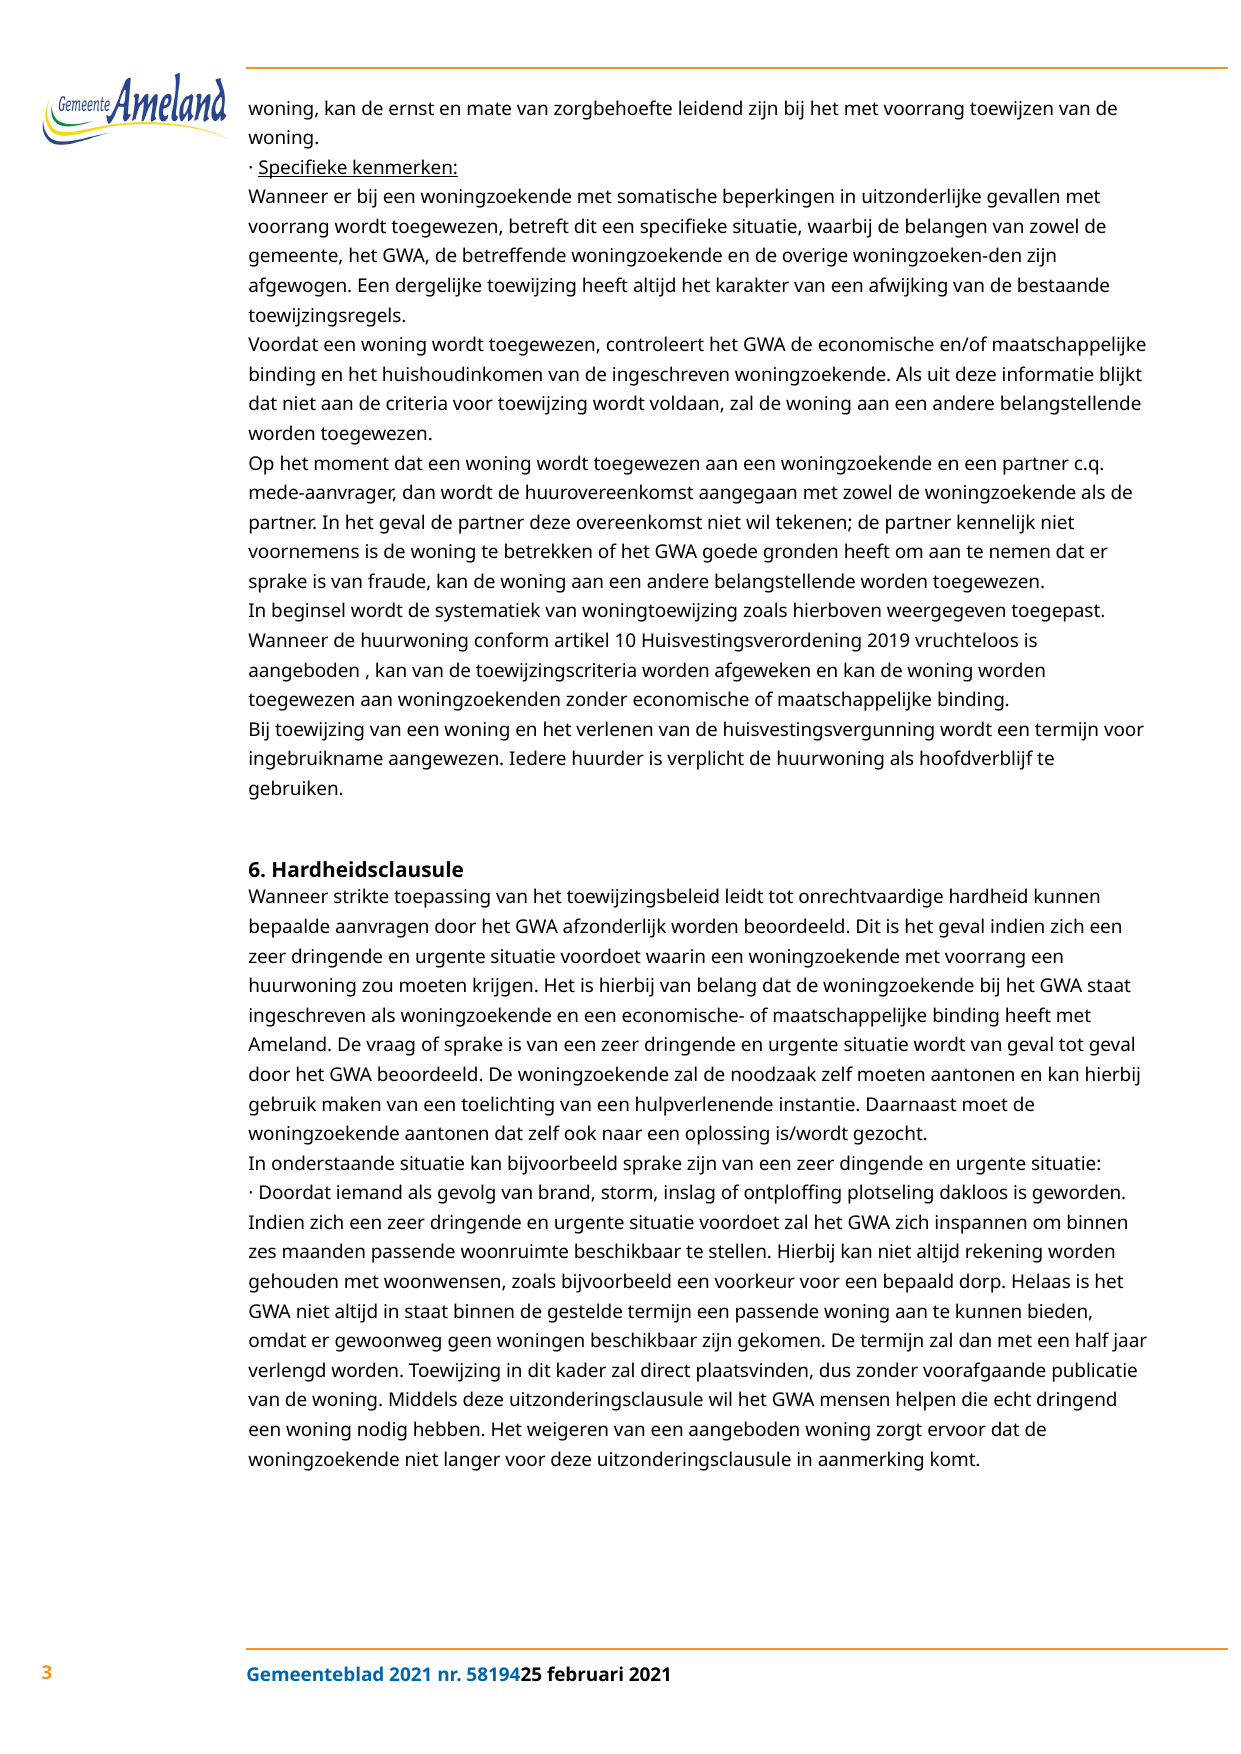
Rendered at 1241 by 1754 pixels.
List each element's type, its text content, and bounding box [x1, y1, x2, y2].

text In beginsel wordt de systematiek van woningtoewijzing zoals hierboven weergegeven toegepast. Wanneer de huurwoning conform artikel 10 Huisvestingsverordening 2019 vruchteloos is aangeboden , kan van de toewijzingscriteria worden afgeweken en kan de woning worden toegewezen aan woningzoekenden zonder economische of maatschappelijke binding. [248, 598, 1152, 712]
text Op het moment dat een woning wordt toegewezen aan een woningzoekende en een partner c.q. mede-aanvrager, dan wordt de huurovereenkomst aangegaan met zowel de woningzoekende als de partner. In het geval de partner deze overeenkomst niet wil tekenen; de partner kennelijk niet voornemens is de woning te betrekken of het GWA goede gronden heeft om aan te nemen dat er sprake is van fraude, kan de woning aan een andere belangstellende worden toegewezen. [248, 450, 1152, 594]
text woning, kan de ernst en mate van zorgbehoefte leidend zijn bij het met voorrang toewijzen van de woning. [248, 95, 1152, 150]
text Wanneer strikte toepassing van het toewijzingsbeleid leidt tot onrechtvaardige hardheid kunnen bepaalde aanvragen door het GWA afzonderlijk worden beoordeeld. Dit is het geval indien zich een zeer dringende en urgente situatie voordoet waarin een woningzoekende met voorrang een huurwoning zou moeten krijgen. Het is hierbij van belang dat de woningzoekende bij het GWA staat ingeschreven als woningzoekende en een economische- of maatschappelijke binding heeft met Ameland. De vraag of sprake is van een zeer dringende en urgente situatie wordt van geval tot geval door het GWA beoordeeld. De woningzoekende zal de noodzaak zelf moeten aantonen en kan hierbij gebruik maken van een toelichting van een hulpverlenende instantie. Daarnaast moet de woningzoekende aantonen dat zelf ook naar een oplossing is/wordt gezocht. [248, 884, 1152, 1146]
text 6. Hardheidsclausule [248, 855, 1152, 884]
text Wanneer er bij een woningzoekende met somatische beperkingen in uitzonderlijke gevallen met voorrang wordt toegewezen, betreft dit een specifieke situatie, waarbij de belangen van zowel de gemeente, het GWA, de betreffende woningzoekende en de overige woningzoeken-den zijn afgewogen. Een dergelijke toewijzing heeft altijd het karakter van een afwijking van de bestaande toewijzingsregels. [248, 183, 1152, 328]
text · Doordat iemand als gevolg van brand, storm, inslag of ontploffing plotseling dakloos is geworden. [248, 1179, 1152, 1205]
picture [41, 47, 231, 172]
text Voordat een woning wordt toegewezen, controleert het GWA de economische en/of maatschappelijke binding en het huishoudinkomen van de ingeschreven woningzoekende. Als uit deze informatie blijkt dat niet aan de criteria voor toewijzing wordt voldaan, zal de woning aan een andere belangstellende worden toegewezen. [248, 331, 1152, 446]
text In onderstaande situatie kan bijvoorbeeld sprake zijn van een zeer dingende en urgente situatie: [248, 1150, 1152, 1176]
text · Specifieke kenmerken: [248, 154, 1152, 180]
text Bij toewijzing van een woning en het verlenen van de huisvestingsvergunning wordt een termijn voor ingebruikname aangewezen. Iedere huurder is verplicht de huurwoning als hoofdverblijf te gebruiken. [248, 716, 1152, 801]
text Indien zich een zeer dringende en urgente situatie voordoet zal het GWA zich inspannen om binnen zes maanden passende woonruimte beschikbaar te stellen. Hierbij kan niet altijd rekening worden gehouden met woonwensen, zoals bijvoorbeeld een voorkeur voor een bepaald dorp. Helaas is het GWA niet altijd in staat binnen de gestelde termijn een passende woning aan te kunnen bieden, omdat er gewoonweg geen woningen beschikbaar zijn gekomen. De termijn zal dan met een half jaar verlengd worden. Toewijzing in dit kader zal direct plaatsvinden, dus zonder voorafgaande publicatie van de woning. Middels deze uitzonderingsclausule wil het GWA mensen helpen die echt dringend een woning nodig hebben. Het weigeren van een aangeboden woning zorgt ervoor dat de woningzoekende niet langer voor deze uitzonderingsclausule in aanmerking komt. [248, 1209, 1152, 1471]
